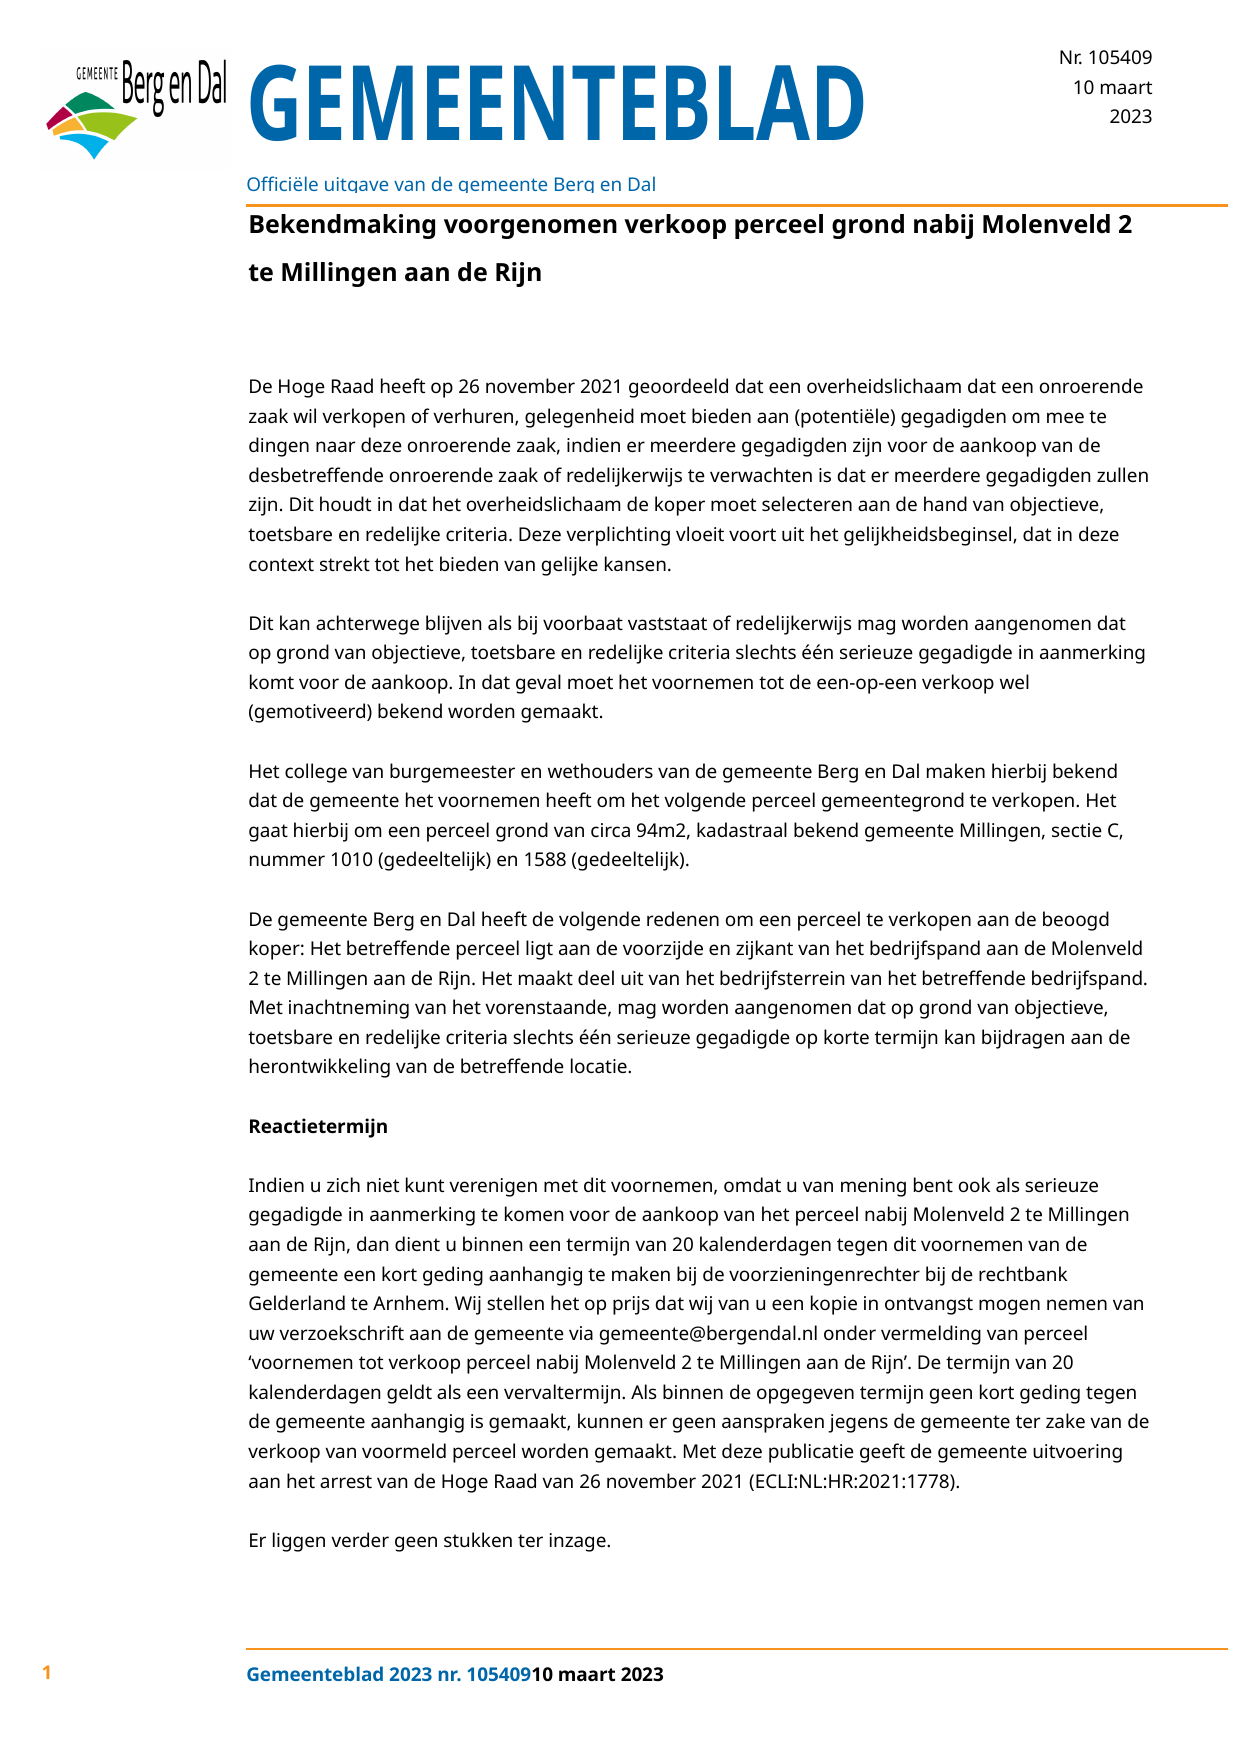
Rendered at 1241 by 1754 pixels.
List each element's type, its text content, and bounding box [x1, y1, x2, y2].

text De Hoge Raad heeft op 26 november 2021 geoordeeld dat een overheidslichaam dat een onroerende zaak wil verkopen of verhuren, gelegenheid moet bieden aan (potentiële) gegadigden om mee te dingen naar deze onroerende zaak, indien er meerdere gegadigden zijn voor de aankoop van de desbetreffende onroerende zaak of redelijkerwijs te verwachten is dat er meerdere gegadigden zullen zijn. Dit houdt in dat het overheidslichaam de koper moet selecteren aan de hand van objectieve, toetsbare en redelijke criteria. Deze verplichting vloeit voort uit het gelijkheidsbeginsel, dat in deze context strekt tot het bieden van gelijke kansen. [248, 373, 1152, 576]
text Bekendmaking voorgenomen verkoop perceel grond nabij Molenveld 2 te Millingen aan de Rijn [248, 207, 1152, 288]
text Indien u zich niet kunt verenigen met dit voornemen, omdat u van mening bent ook als serieuze gegadigde in aanmerking te komen voor de aankoop van het perceel nabij Molenveld 2 te Millingen aan de Rijn, dan dient u binnen een termijn van 20 kalenderdagen tegen dit voornemen van de gemeente een kort geding aanhangig te maken bij de voorzieningenrechter bij de rechtbank Gelderland te Arnhem. Wij stellen het op prijs dat wij van u een kopie in ontvangst mogen nemen van uw verzoekschrift aan de gemeente via gemeente@bergendal.nl onder vermelding van perceel ‘voornemen tot verkoop perceel nabij Molenveld 2 te Millingen aan de Rijn’. De termijn van 20 kalenderdagen geldt als een vervaltermijn. Als binnen de opgegeven termijn geen kort geding tegen de gemeente aanhangig is gemaakt, kunnen er geen aanspraken jegens de gemeente ter zake van de verkoop van voormeld perceel worden gemaakt. Met deze publicatie geeft de gemeente uitvoering aan het arrest van de Hoge Raad van 26 november 2021 (ECLI:NL:HR:2021:1778). [248, 1172, 1152, 1493]
text Het college van burgemeester en wethouders van de gemeente Berg en Dal maken hierbij bekend dat de gemeente het voornemen heeft om het volgende perceel gemeentegrond te verkopen. Het gaat hierbij om een perceel grond van circa 94m2, kadastraal bekend gemeente Millingen, sectie C, nummer 1010 (gedeeltelijk) en 1588 (gedeeltelijk). [248, 758, 1152, 872]
text Er liggen verder geen stukken ter inzage. [248, 1527, 1152, 1553]
picture [41, 47, 231, 172]
text Dit kan achterwege blijven als bij voorbaat vaststaat of redelijkerwijs mag worden aangenomen dat op grond van objectieve, toetsbare en redelijke criteria slechts één serieuze gegadigde in aanmerking komt voor de aankoop. In dat geval moet het voornemen tot de een-op-een verkoop wel (gemotiveerd) bekend worden gemaakt. [248, 610, 1152, 724]
text De gemeente Berg en Dal heeft de volgende redenen om een perceel te verkopen aan de beoogd koper: Het betreffende perceel ligt aan de voorzijde en zijkant van het bedrijfspand aan de Molenveld 2 te Millingen aan de Rijn. Het maakt deel uit van het bedrijfsterrein van het betreffende bedrijfspand. Met inachtneming van het vorenstaande, mag worden aangenomen dat op grond van objectieve, toetsbare en redelijke criteria slechts één serieuze gegadigde op korte termijn kan bijdragen aan de herontwikkeling van de betreffende locatie. [248, 906, 1152, 1079]
text Reactietermijn [248, 1113, 1152, 1138]
